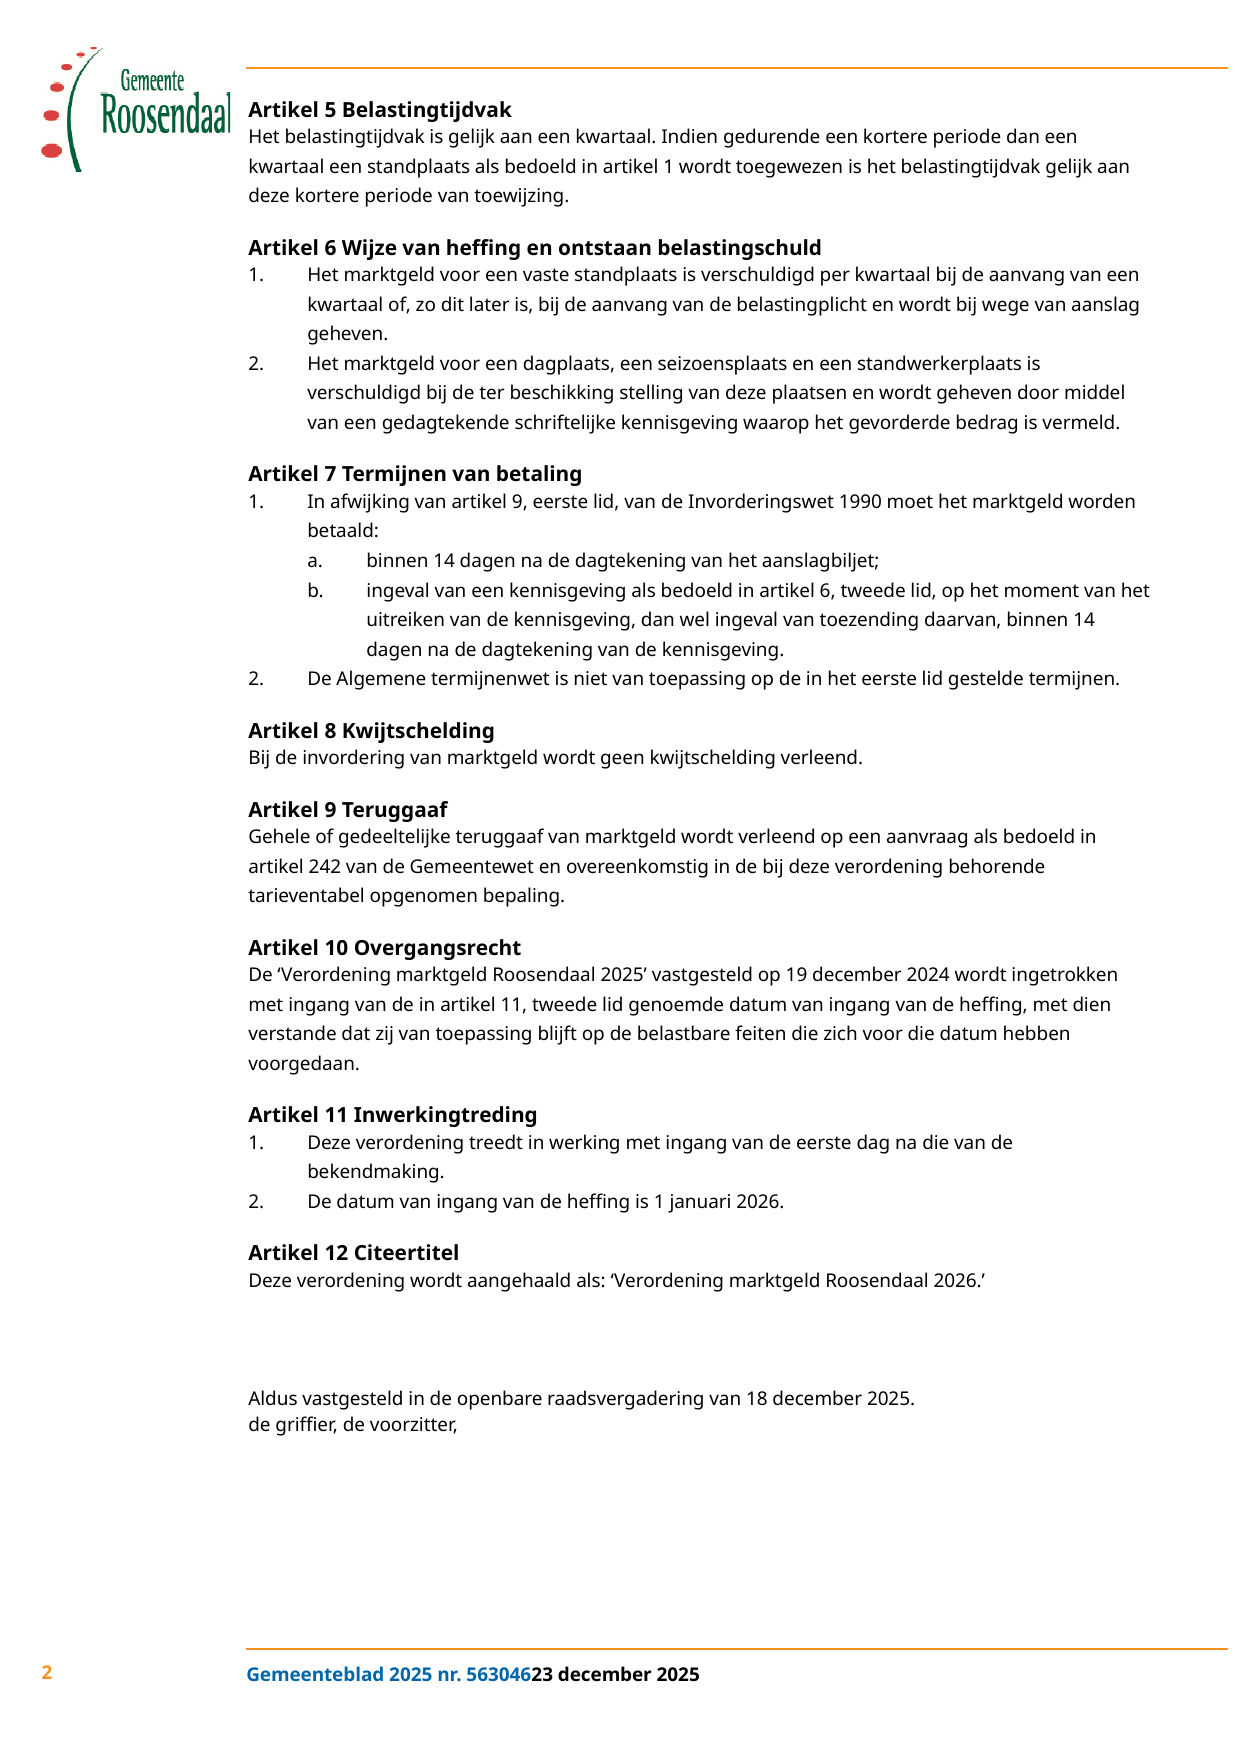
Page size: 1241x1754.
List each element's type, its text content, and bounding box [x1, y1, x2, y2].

picture [41, 47, 231, 172]
list Deze verordening treedt in werking met ingang van de eerste dag na die van de bekendmaking. [248, 1129, 1152, 1184]
text Artikel 12 Citeertitel [248, 1238, 1152, 1267]
list In afwijking van artikel 9, eerste lid, van de Invorderingswet 1990 moet het marktgeld worden betaald: [248, 488, 1152, 543]
text Bij de invordering van marktgeld wordt geen kwijtschelding verleend. [248, 744, 1152, 770]
text Gehele of gedeeltelijke teruggaaf van marktgeld wordt verleend op een aanvraag als bedoeld in artikel 242 van de Gemeentewet en overeenkomstig in de bij deze verordening behorende tarieventabel opgenomen bepaling. [248, 823, 1152, 908]
text De ‘Verordening marktgeld Roosendaal 2025’ vastgesteld op 19 december 2024 wordt ingetrokken met ingang van de in artikel 11, tweede lid genoemde datum van ingang van de heffing, met dien verstande dat zij van toepassing blijft op de belastbare feiten die zich voor die datum hebben voorgedaan. [248, 961, 1152, 1076]
list Het marktgeld voor een dagplaats, een seizoensplaats en een standwerkerplaats is verschuldigd bij de ter beschikking stelling van deze plaatsen en wordt geheven door middel van een gedagtekende schriftelijke kennisgeving waarop het gevorderde bedrag is vermeld. [248, 350, 1152, 435]
text Aldus vastgesteld in de openbare raadsvergadering van 18 december 2025. [248, 1385, 1152, 1411]
text Artikel 11 Inwerkingtreding [248, 1100, 1152, 1129]
list Het marktgeld voor een vaste standplaats is verschuldigd per kwartaal bij de aanvang van een kwartaal of, zo dit later is, bij de aanvang van de belastingplicht en wordt bij wege van aanslag geheven. [248, 261, 1152, 346]
list De datum van ingang van de heffing is 1 januari 2026. [248, 1188, 1152, 1214]
text Artikel 9 Teruggaaf [248, 795, 1152, 823]
list ingeval van een kennisgeving als bedoeld in artikel 6, tweede lid, op het moment van het uitreiken van de kennisgeving, dan wel ingeval van toezending daarvan, binnen 14 dagen na de dagtekening van de kennisgeving. [307, 577, 1152, 662]
text Artikel 8 Kwijtschelding [248, 716, 1152, 744]
list De Algemene termijnenwet is niet van toepassing op de in het eerste lid gestelde termijnen. [248, 666, 1152, 691]
text Artikel 7 Termijnen van betaling [248, 459, 1152, 488]
text de griffier, de voorzitter, [248, 1411, 1152, 1437]
text Artikel 5 Belastingtijdvak [248, 95, 1152, 123]
text Het belastingtijdvak is gelijk aan een kwartaal. Indien gedurende een kortere periode dan een kwartaal een standplaats als bedoeld in artikel 1 wordt toegewezen is het belastingtijdvak gelijk aan deze kortere periode van toewijzing. [248, 123, 1152, 208]
list binnen 14 dagen na de dagtekening van het aanslagbiljet; [307, 547, 1152, 573]
text Artikel 10 Overgangsrecht [248, 933, 1152, 961]
text Deze verordening wordt aangehaald als: ‘Verordening marktgeld Roosendaal 2026.’ [248, 1267, 1152, 1293]
text Artikel 6 Wijze van heffing en ontstaan belastingschuld [248, 233, 1152, 261]
